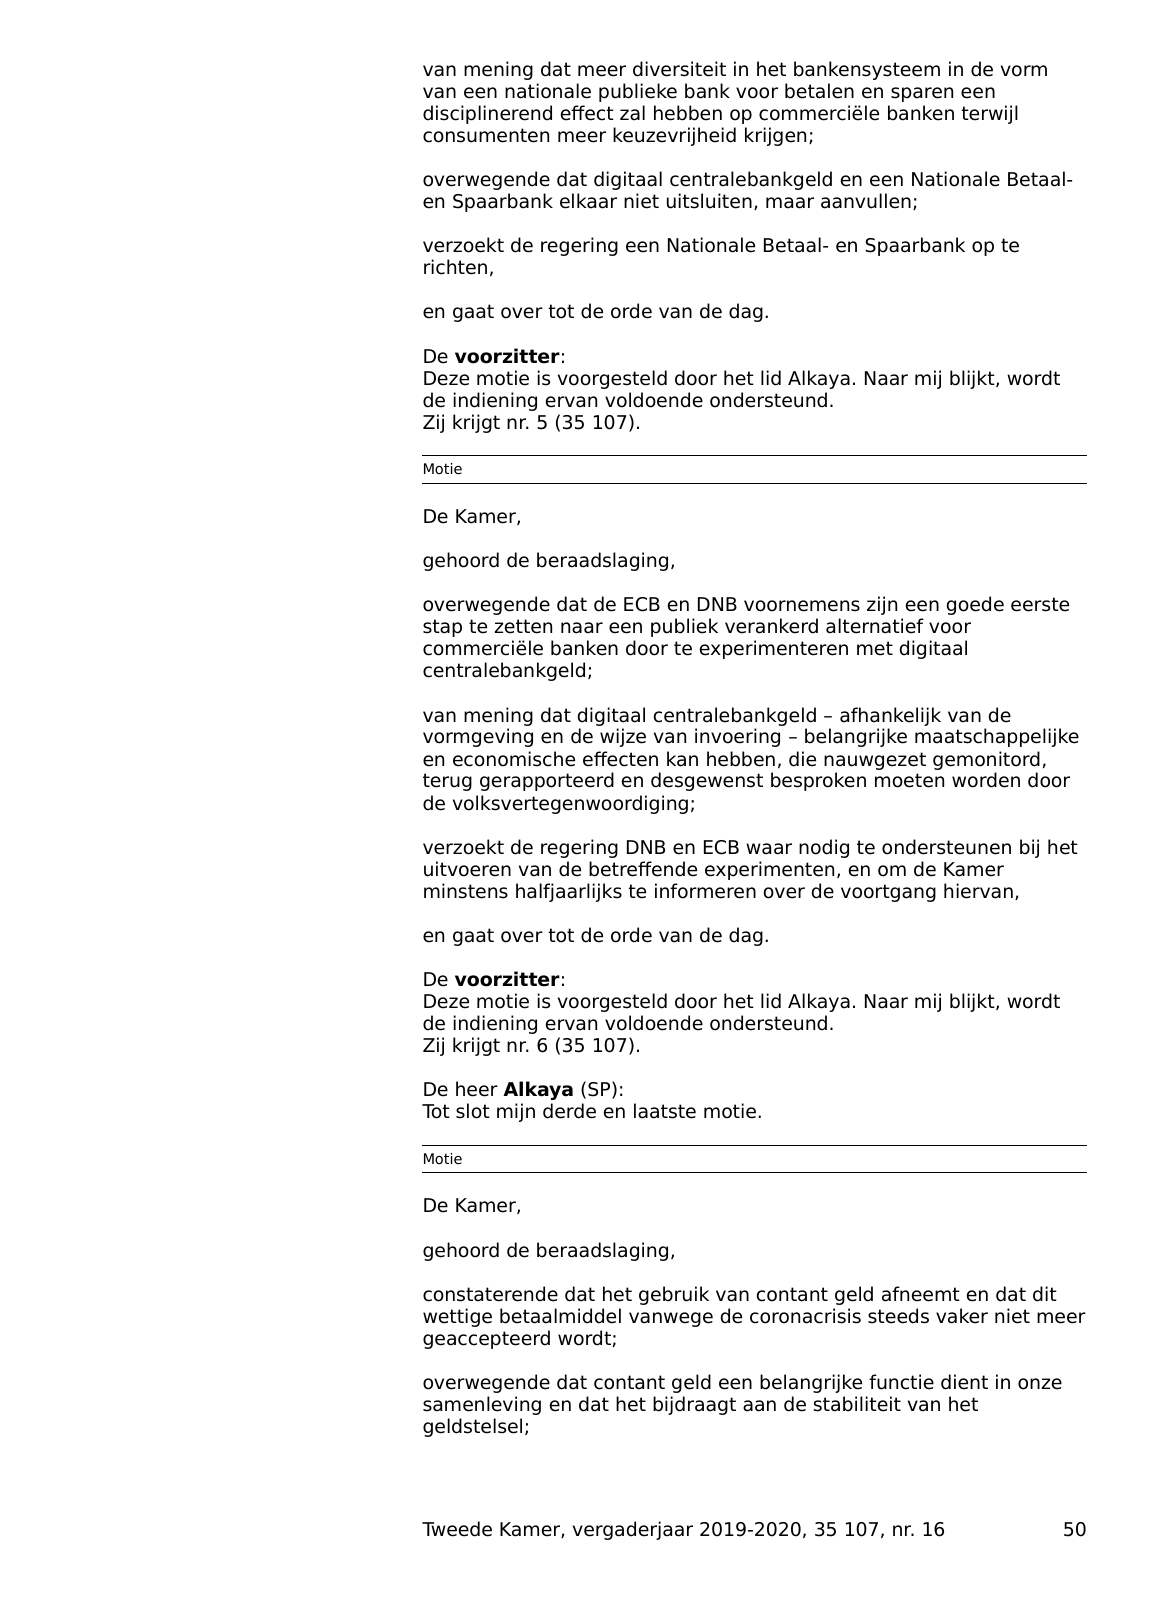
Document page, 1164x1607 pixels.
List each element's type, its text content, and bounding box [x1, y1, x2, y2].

text Deze motie is voorgesteld door het lid Alkaya. Naar mij blijkt, wordt de indiening ervan voldoende ondersteund. [422, 368, 1087, 412]
text en gaat over tot de orde van de dag. [422, 925, 1087, 947]
text Tot slot mijn derde en laatste motie. [422, 1101, 1087, 1123]
text gehoord de beraadslaging, [422, 1239, 1087, 1262]
text De Kamer, [422, 506, 1087, 528]
text van mening dat digitaal centralebankgeld – afhankelijk van de vormgeving en de wijze van invoering – belangrijke maatschappelijke en economische effecten kan hebben, die nauwgezet gemonitord, terug gerapporteerd en desgewenst besproken moeten worden door de volksvertegenwoordiging; [422, 704, 1087, 814]
text De voorzitter: [422, 346, 1087, 368]
table_header Motie [422, 456, 1087, 483]
text De Kamer, [422, 1195, 1087, 1217]
text De voorzitter: [422, 969, 1087, 991]
text constaterende dat het gebruik van contant geld afneemt en dat dit wettige betaalmiddel vanwege de coronacrisis steeds vaker niet meer geaccepteerd wordt; [422, 1284, 1087, 1350]
text overwegende dat digitaal centralebankgeld en een Nationale Betaal- en Spaarbank elkaar niet uitsluiten, maar aanvullen; [422, 169, 1087, 213]
text overwegende dat de ECB en DNB voornemens zijn een goede eerste stap te zetten naar een publiek verankerd alternatief voor commerciële banken door te experimenteren met digitaal centralebankgeld; [422, 594, 1087, 682]
text Deze motie is voorgesteld door het lid Alkaya. Naar mij blijkt, wordt de indiening ervan voldoende ondersteund. [422, 991, 1087, 1035]
text overwegende dat contant geld een belangrijke functie dient in onze samenleving en dat het bijdraagt aan de stabiliteit van het geldstelsel; [422, 1372, 1087, 1438]
table_header Motie [422, 1146, 1087, 1172]
text van mening dat meer diversiteit in het bankensysteem in de vorm van een nationale publieke bank voor betalen en sparen een disciplinerend effect zal hebben op commerciële banken terwijl consumenten meer keuzevrijheid krijgen; [422, 59, 1087, 147]
text De heer Alkaya (SP): [422, 1079, 1087, 1101]
text verzoekt de regering DNB en ECB waar nodig te ondersteunen bij het uitvoeren van de betreffende experimenten, en om de Kamer minstens halfjaarlijks te informeren over de voortgang hiervan, [422, 837, 1087, 902]
text Zij krijgt nr. 5 (35 107). [422, 412, 1087, 433]
text verzoekt de regering een Nationale Betaal- en Spaarbank op te richten, [422, 235, 1087, 279]
text en gaat over tot de orde van de dag. [422, 301, 1087, 323]
text gehoord de beraadslaging, [422, 550, 1087, 572]
text Zij krijgt nr. 6 (35 107). [422, 1035, 1087, 1057]
